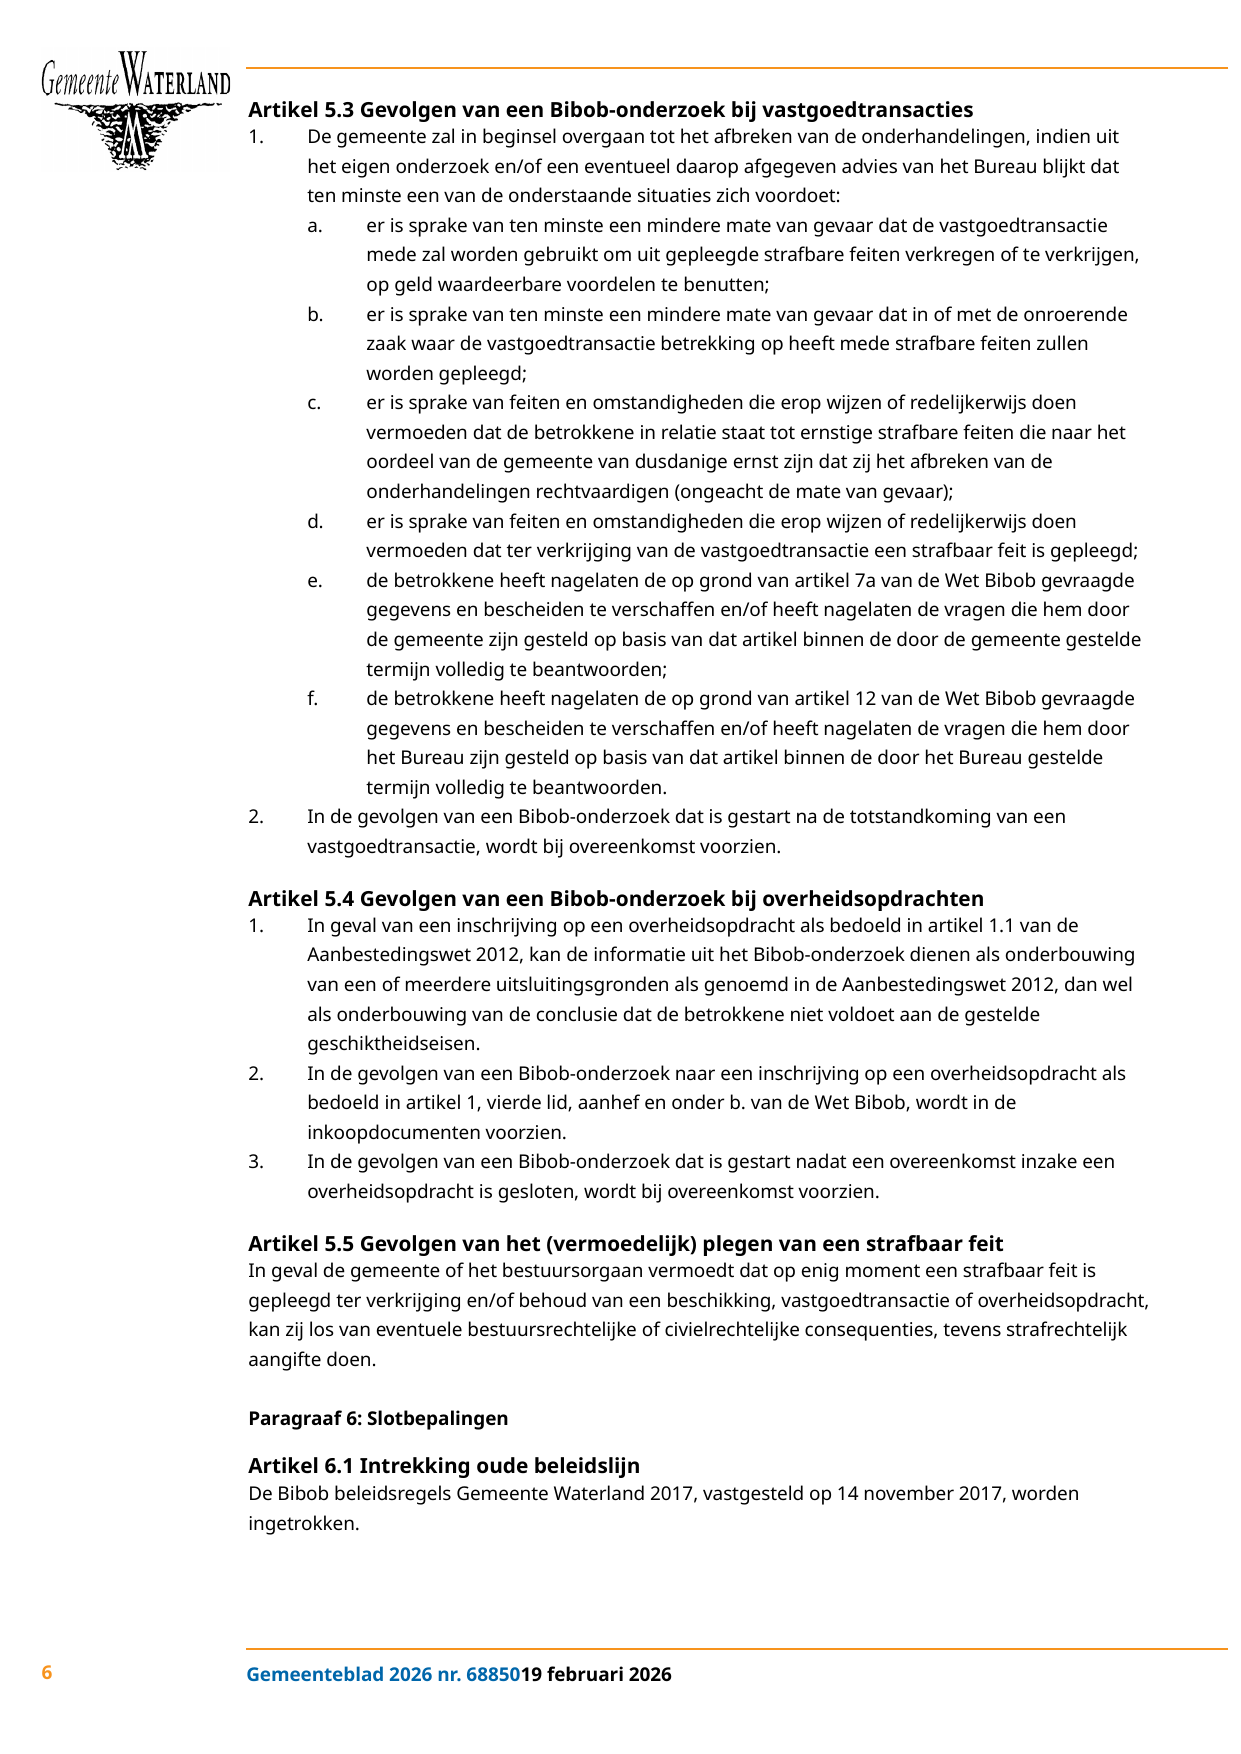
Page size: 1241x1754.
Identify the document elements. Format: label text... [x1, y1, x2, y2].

list er is sprake van ten minste een mindere mate van gevaar dat in of met de onroerende zaak waar de vastgoedtransactie betrekking op heeft mede strafbare feiten zullen worden gepleegd; [307, 301, 1152, 386]
list De gemeente zal in beginsel overgaan tot het afbreken van de onderhandelingen, indien uit het eigen onderzoek en/of een eventueel daarop afgegeven advies van het Bureau blijkt dat ten minste een van de onderstaande situaties zich voordoet: [248, 123, 1152, 208]
list In de gevolgen van een Bibob-onderzoek dat is gestart na de totstandkoming van een vastgoedtransactie, wordt bij overeenkomst voorzien. [248, 804, 1152, 859]
text Artikel 5.5 Gevolgen van het (vermoedelijk) plegen van een strafbaar feit [248, 1229, 1152, 1257]
list er is sprake van feiten en omstandigheden die erop wijzen of redelijkerwijs doen vermoeden dat ter verkrijging van de vastgoedtransactie een strafbaar feit is gepleegd; [307, 508, 1152, 563]
list In geval van een inschrijving op een overheidsopdracht als bedoeld in artikel 1.1 van de Aanbestedingswet 2012, kan de informatie uit het Bibob-onderzoek dienen als onderbouwing van een of meerdere uitsluitingsgronden als genoemd in de Aanbestedingswet 2012, dan wel als onderbouwing van de conclusie dat de betrokkene niet voldoet aan de gestelde geschiktheidseisen. [248, 912, 1152, 1056]
list In de gevolgen van een Bibob-onderzoek dat is gestart nadat een overeenkomst inzake een overheidsopdracht is gesloten, wordt bij overeenkomst voorzien. [248, 1149, 1152, 1204]
text Artikel 5.3 Gevolgen van een Bibob-onderzoek bij vastgoedtransacties [248, 95, 1152, 123]
text Paragraaf 6: Slotbepalingen [248, 1405, 1152, 1431]
list In de gevolgen van een Bibob-onderzoek naar een inschrijving op een overheidsopdracht als bedoeld in artikel 1, vierde lid, aanhef en onder b. van de Wet Bibob, wordt in de inkoopdocumenten voorzien. [248, 1060, 1152, 1145]
text Artikel 5.4 Gevolgen van een Bibob-onderzoek bij overheidsopdrachten [248, 884, 1152, 912]
text In geval de gemeente of het bestuursorgaan vermoedt dat op enig moment een strafbaar feit is gepleegd ter verkrijging en/of behoud van een beschikking, vastgoedtransactie of overheidsopdracht, kan zij los van eventuele bestuursrechtelijke of civielrechtelijke consequenties, tevens strafrechtelijk aangifte doen. [248, 1257, 1152, 1372]
list de betrokkene heeft nagelaten de op grond van artikel 7a van de Wet Bibob gevraagde gegevens en bescheiden te verschaffen en/of heeft nagelaten de vragen die hem door de gemeente zijn gesteld op basis van dat artikel binnen de door de gemeente gestelde termijn volledig te beantwoorden; [307, 567, 1152, 681]
list er is sprake van feiten en omstandigheden die erop wijzen of redelijkerwijs doen vermoeden dat de betrokkene in relatie staat tot ernstige strafbare feiten die naar het oordeel van de gemeente van dusdanige ernst zijn dat zij het afbreken van de onderhandelingen rechtvaardigen (ongeacht de mate van gevaar); [307, 389, 1152, 504]
list de betrokkene heeft nagelaten de op grond van artikel 12 van de Wet Bibob gevraagde gegevens en bescheiden te verschaffen en/of heeft nagelaten de vragen die hem door het Bureau zijn gesteld op basis van dat artikel binnen de door het Bureau gestelde termijn volledig te beantwoorden. [307, 685, 1152, 800]
text Artikel 6.1 Intrekking oude beleidslijn [248, 1452, 1152, 1480]
picture [41, 47, 231, 172]
list er is sprake van ten minste een mindere mate van gevaar dat de vastgoedtransactie mede zal worden gebruikt om uit gepleegde strafbare feiten verkregen of te verkrijgen, op geld waardeerbare voordelen te benutten; [307, 212, 1152, 297]
text De Bibob beleidsregels Gemeente Waterland 2017, vastgesteld op 14 november 2017, worden ingetrokken. [248, 1480, 1152, 1535]
